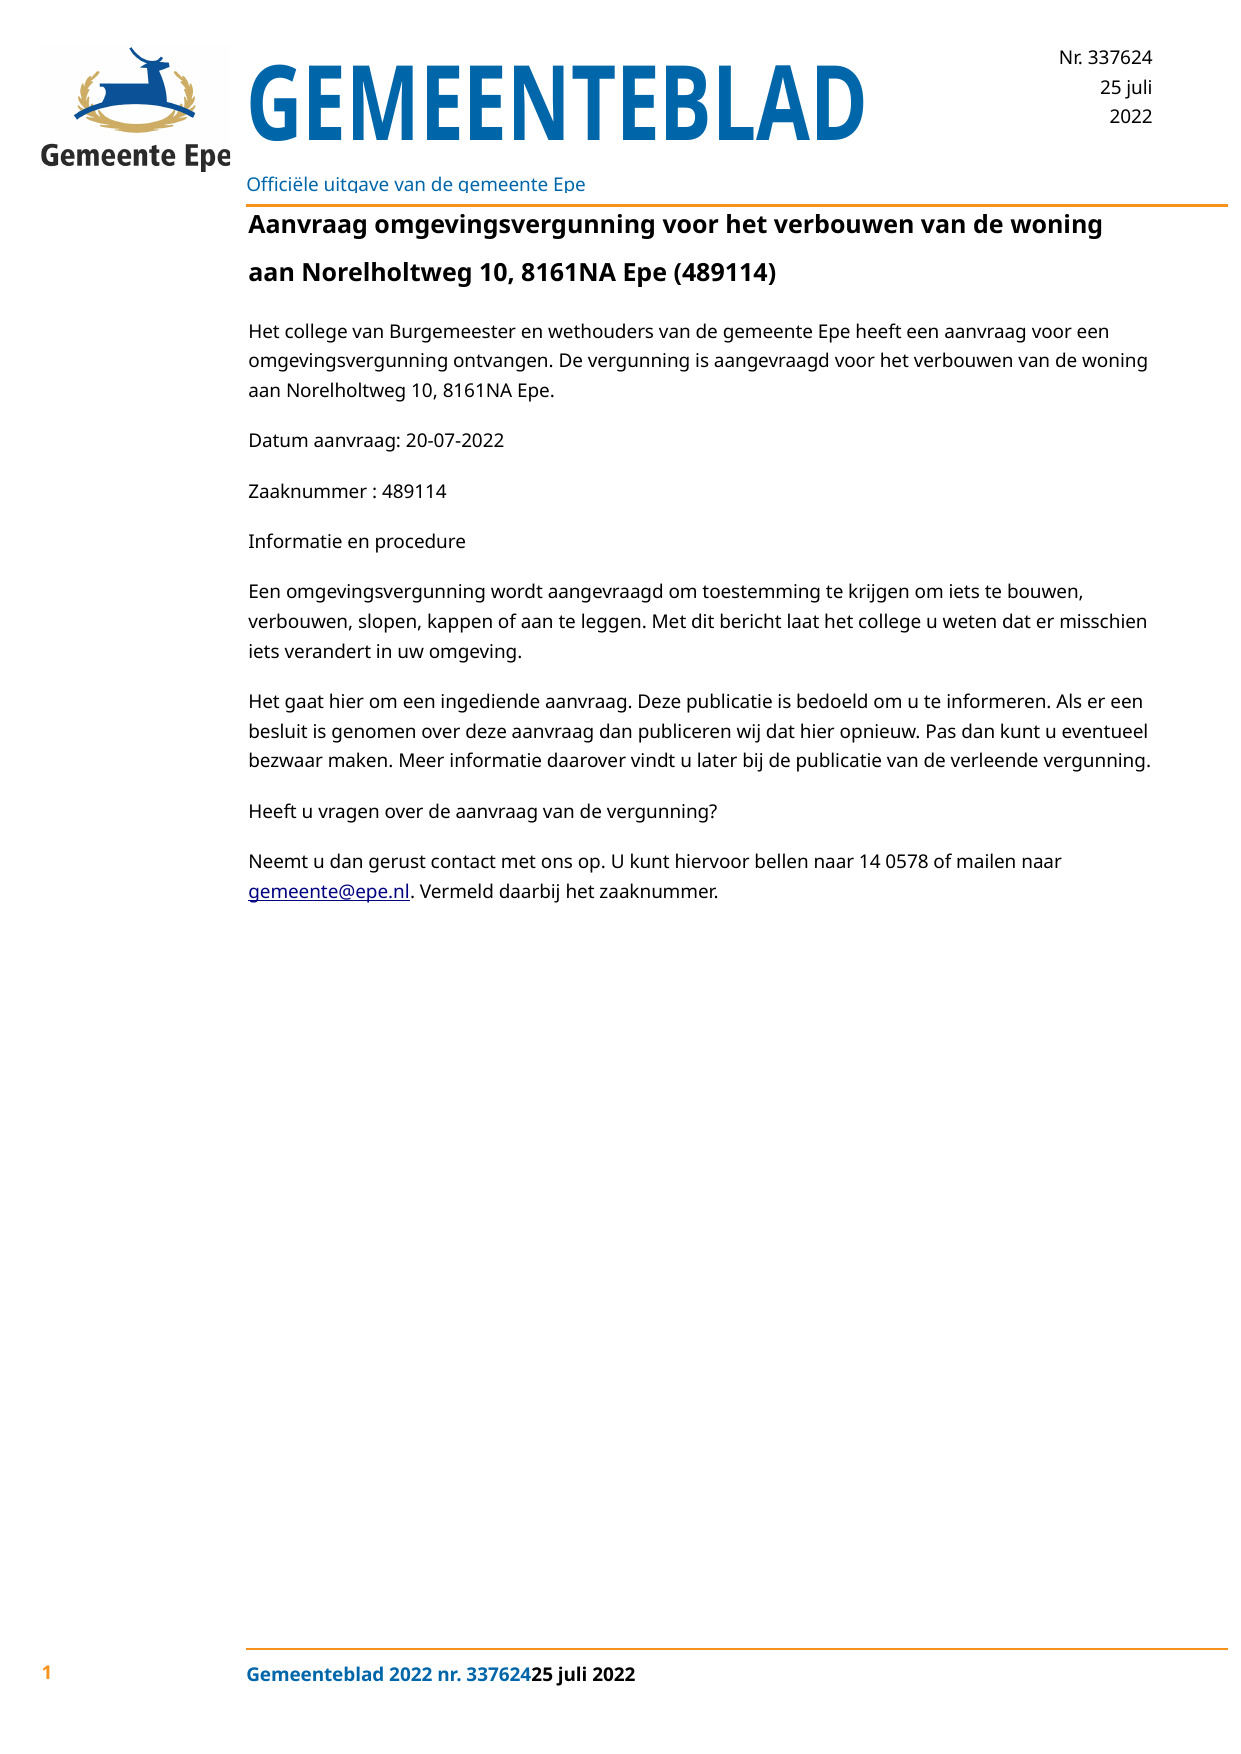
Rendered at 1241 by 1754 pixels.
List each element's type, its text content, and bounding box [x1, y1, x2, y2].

text Het gaat hier om een ingediende aanvraag. Deze publicatie is bedoeld om u te informeren. Als er een besluit is genomen over deze aanvraag dan publiceren wij dat hier opnieuw. Pas dan kunt u eventueel bezwaar maken. Meer informatie daarover vindt u later bij de publicatie van de verleende vergunning. [248, 688, 1152, 773]
text Informatie en procedure [248, 528, 1152, 554]
text Het college van Burgemeester en wethouders van de gemeente Epe heeft een aanvraag voor een omgevingsvergunning ontvangen. De vergunning is aangevraagd voor het verbouwen van de woning aan Norelholtweg 10, 8161NA Epe. [248, 318, 1152, 403]
text Datum aanvraag: 20-07-2022 [248, 427, 1152, 453]
text Neemt u dan gerust contact met ons op. U kunt hiervoor bellen naar 14 0578 of mailen naar gemeente@epe.nl. Vermeld daarbij het zaaknummer. [248, 848, 1152, 904]
text Aanvraag omgevingsvergunning voor het verbouwen van de woning aan Norelholtweg 10, 8161NA Epe (489114) [248, 207, 1152, 288]
text Heeft u vragen over de aanvraag van de vergunning? [248, 798, 1152, 824]
text Zaaknummer : 489114 [248, 478, 1152, 504]
picture [41, 47, 231, 172]
text Een omgevingsvergunning wordt aangevraagd om toestemming te krijgen om iets te bouwen, verbouwen, slopen, kappen of aan te leggen. Met dit bericht laat het college u weten dat er misschien iets verandert in uw omgeving. [248, 579, 1152, 664]
